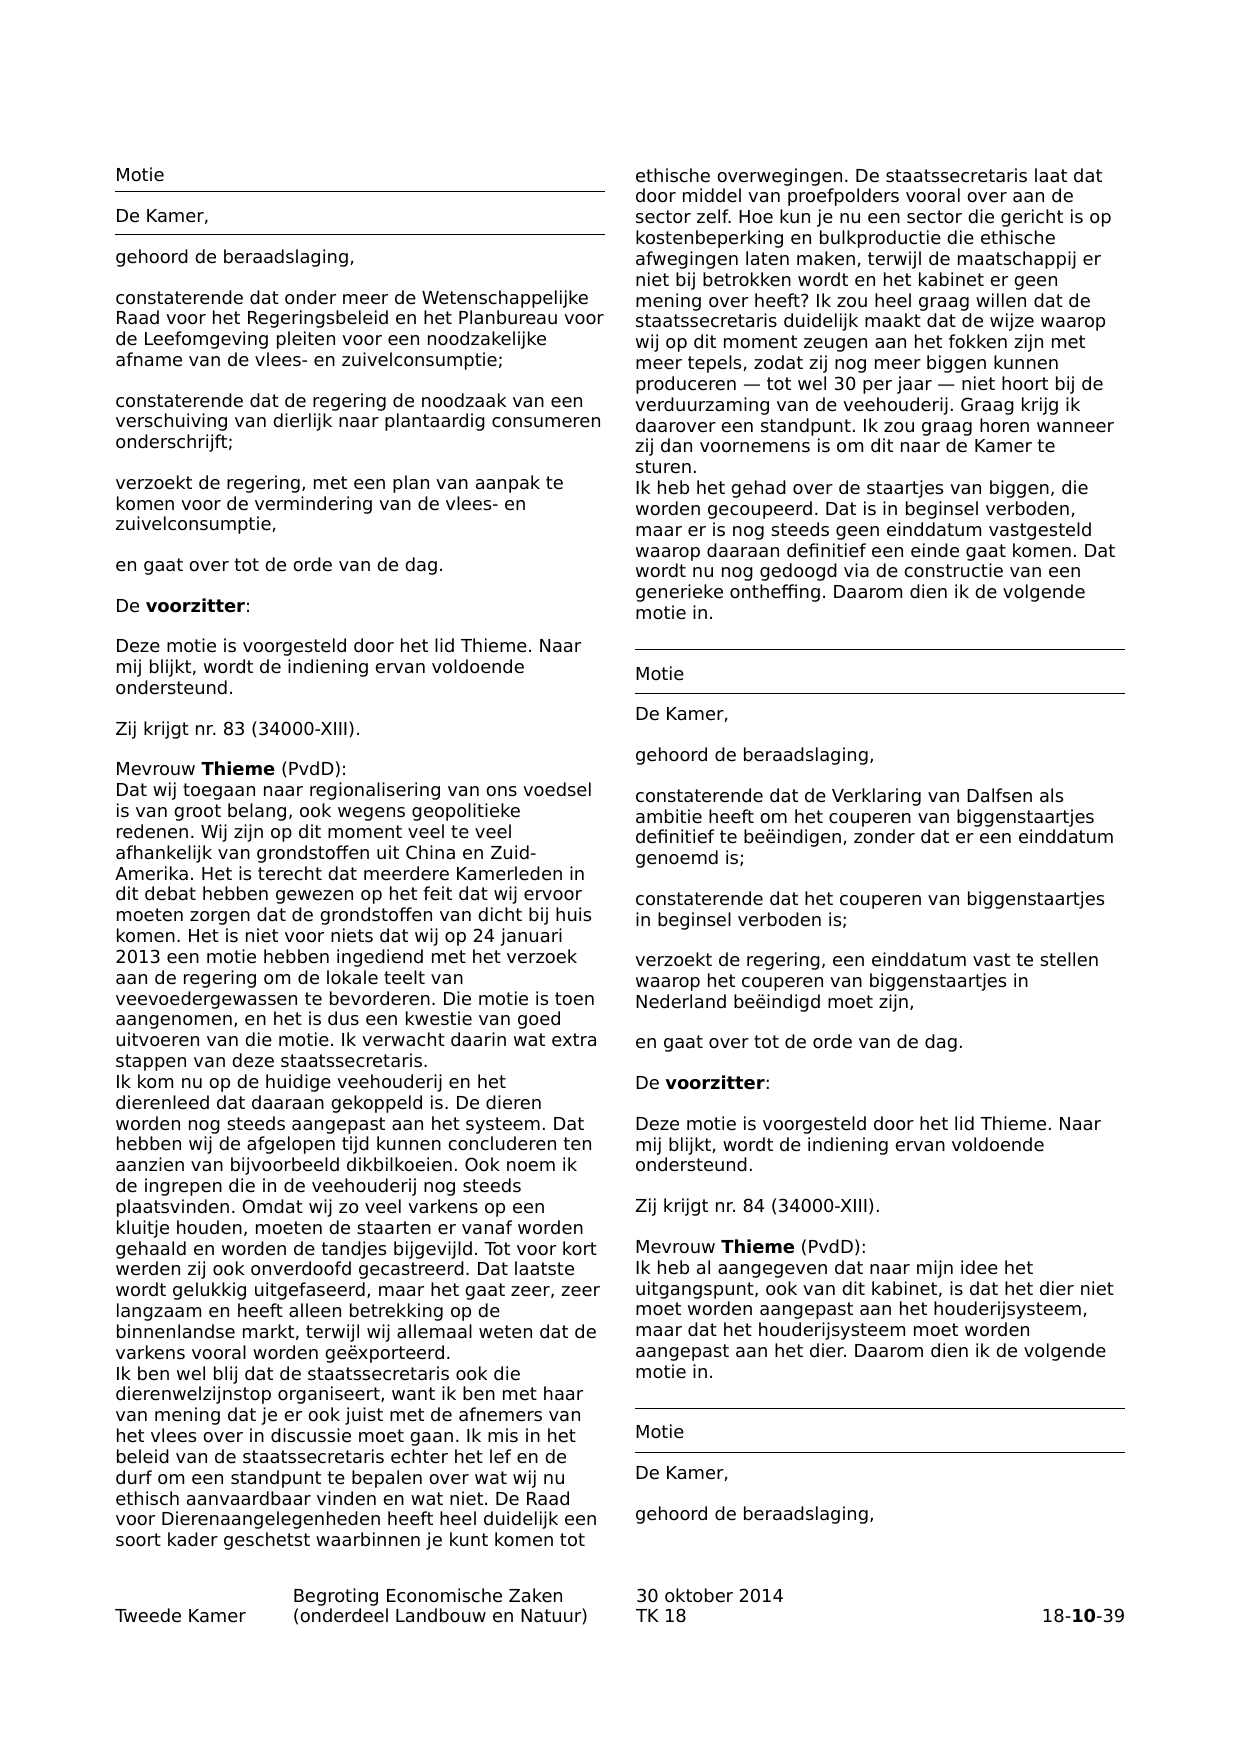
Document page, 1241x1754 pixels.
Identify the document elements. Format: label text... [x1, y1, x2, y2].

text verzoekt de regering, een einddatum vast te stellen waarop het couperen van biggenstaartjes in Nederland beëindigd moet zijn, [635, 950, 1125, 1012]
text De Kamer, [115, 206, 605, 227]
text De voorzitter: [635, 1073, 1125, 1094]
text Motie [115, 165, 605, 186]
text Dat wij toegaan naar regionalisering van ons voedsel is van groot belang, ook wegens geopolitieke redenen. Wij zijn op dit moment veel te veel afhankelijk van grondstoffen uit China en Zuid-Amerika. Het is terecht dat meerdere Kamerleden in dit debat hebben gewezen op het feit dat wij ervoor moeten zorgen dat de grondstoffen van dicht bij huis komen. Het is niet voor niets dat wij op 24 januari 2013 een motie hebben ingediend met het verzoek aan de regering om de lokale teelt van veevoedergewassen te bevorderen. Die motie is toen aangenomen, en het is dus een kwestie van goed uitvoeren van die motie. Ik verwacht daarin wat extra stappen van deze staatssecretaris. [115, 780, 605, 1072]
text Deze motie is voorgesteld door het lid Thieme. Naar mij blijkt, wordt de indiening ervan voldoende ondersteund. [115, 636, 605, 698]
text constaterende dat de Verklaring van Dalfsen als ambitie heeft om het couperen van biggenstaartjes definitief te beëindigen, zonder dat er een einddatum genoemd is; [635, 786, 1125, 869]
text Motie [635, 1422, 1125, 1443]
text Ik ben wel blij dat de staatssecretaris ook die dierenwelzijnstop organiseert, want ik ben met haar van mening dat je er ook juist met de afnemers van het vlees over in discussie moet gaan. Ik mis in het beleid van de staatssecretaris echter het lef en de durf om een standpunt te bepalen over wat wij nu ethisch aanvaardbaar vinden en wat niet. De Raad voor Dierenaangelegenheden heeft heel duidelijk een soort kader geschetst waarbinnen je kunt komen tot [115, 1363, 605, 1551]
text De Kamer, [635, 704, 1125, 725]
text Motie [635, 663, 1125, 684]
text Mevrouw Thieme (PvdD): [635, 1237, 1125, 1257]
text constaterende dat het couperen van biggenstaartjes in beginsel verboden is; [635, 889, 1125, 930]
text Mevrouw Thieme (PvdD): [115, 759, 605, 780]
text De voorzitter: [115, 596, 605, 616]
text Ik kom nu op de huidige veehouderij en het dierenleed dat daaraan gekoppeld is. De dieren worden nog steeds aangepast aan het systeem. Dat hebben wij de afgelopen tijd kunnen concluderen ten aanzien van bijvoorbeeld dikbilkoeien. Ook noem ik de ingrepen die in de veehouderij nog steeds plaatsvinden. Omdat wij zo veel varkens op een kluitje houden, moeten de staarten er vanaf worden gehaald en worden de tandjes bijgevijld. Tot voor kort werden zij ook onverdoofd gecastreerd. Dat laatste wordt gelukkig uitgefaseerd, maar het gaat zeer, zeer langzaam en heeft alleen betrekking op de binnenlandse markt, terwijl wij allemaal weten dat de varkens vooral worden geëxporteerd. [115, 1072, 605, 1363]
text Zij krijgt nr. 84 (34000-XIII). [635, 1196, 1125, 1217]
text Ik heb al aangegeven dat naar mijn idee het uitgangspunt, ook van dit kabinet, is dat het dier niet moet worden aangepast aan het houderijsysteem, maar dat het houderijsysteem moet worden aangepast aan het dier. Daarom dien ik de volgende motie in. [635, 1257, 1125, 1382]
text Zij krijgt nr. 83 (34000-XIII). [115, 718, 605, 739]
text ethische overwegingen. De staatssecretaris laat dat door middel van proefpolders vooral over aan de sector zelf. Hoe kun je nu een sector die gericht is op kostenbeperking en bulkproductie die ethische afwegingen laten maken, terwijl de maatschappij er niet bij betrokken wordt en het kabinet er geen mening over heeft? Ik zou heel graag willen dat de staatssecretaris duidelijk maakt dat de wijze waarop wij op dit moment zeugen aan het fokken zijn met meer tepels, zodat zij nog meer biggen kunnen produceren — tot wel 30 per jaar — niet hoort bij de verduurzaming van de veehouderij. Graag krijg ik daarover een standpunt. Ik zou graag horen wanneer zij dan voornemens is om dit naar de Kamer te sturen. [635, 165, 1125, 478]
text De Kamer, [635, 1463, 1125, 1484]
text Deze motie is voorgesteld door het lid Thieme. Naar mij blijkt, wordt de indiening ervan voldoende ondersteund. [635, 1114, 1125, 1176]
text en gaat over tot de orde van de dag. [115, 555, 605, 576]
text constaterende dat onder meer de Wetenschappelijke Raad voor het Regeringsbeleid en het Planbureau voor de Leefomgeving pleiten voor een noodzakelijke afname van de vlees- en zuivelconsumptie; [115, 287, 605, 370]
text constaterende dat de regering de noodzaak van een verschuiving van dierlijk naar plantaardig consumeren onderschrijft; [115, 390, 605, 453]
text gehoord de beraadslaging, [115, 247, 605, 267]
text en gaat over tot de orde van de dag. [635, 1032, 1125, 1053]
text gehoord de beraadslaging, [635, 745, 1125, 766]
text Ik heb het gehad over de staartjes van biggen, die worden gecoupeerd. Dat is in beginsel verboden, maar er is nog steeds geen einddatum vastgesteld waarop daaraan definitief een einde gaat komen. Dat wordt nu nog gedoogd via de constructie van een generieke ontheffing. Daarom dien ik de volgende motie in. [635, 478, 1125, 624]
text verzoekt de regering, met een plan van aanpak te komen voor de vermindering van de vlees- en zuivelconsumptie, [115, 473, 605, 535]
text gehoord de beraadslaging, [635, 1504, 1125, 1524]
